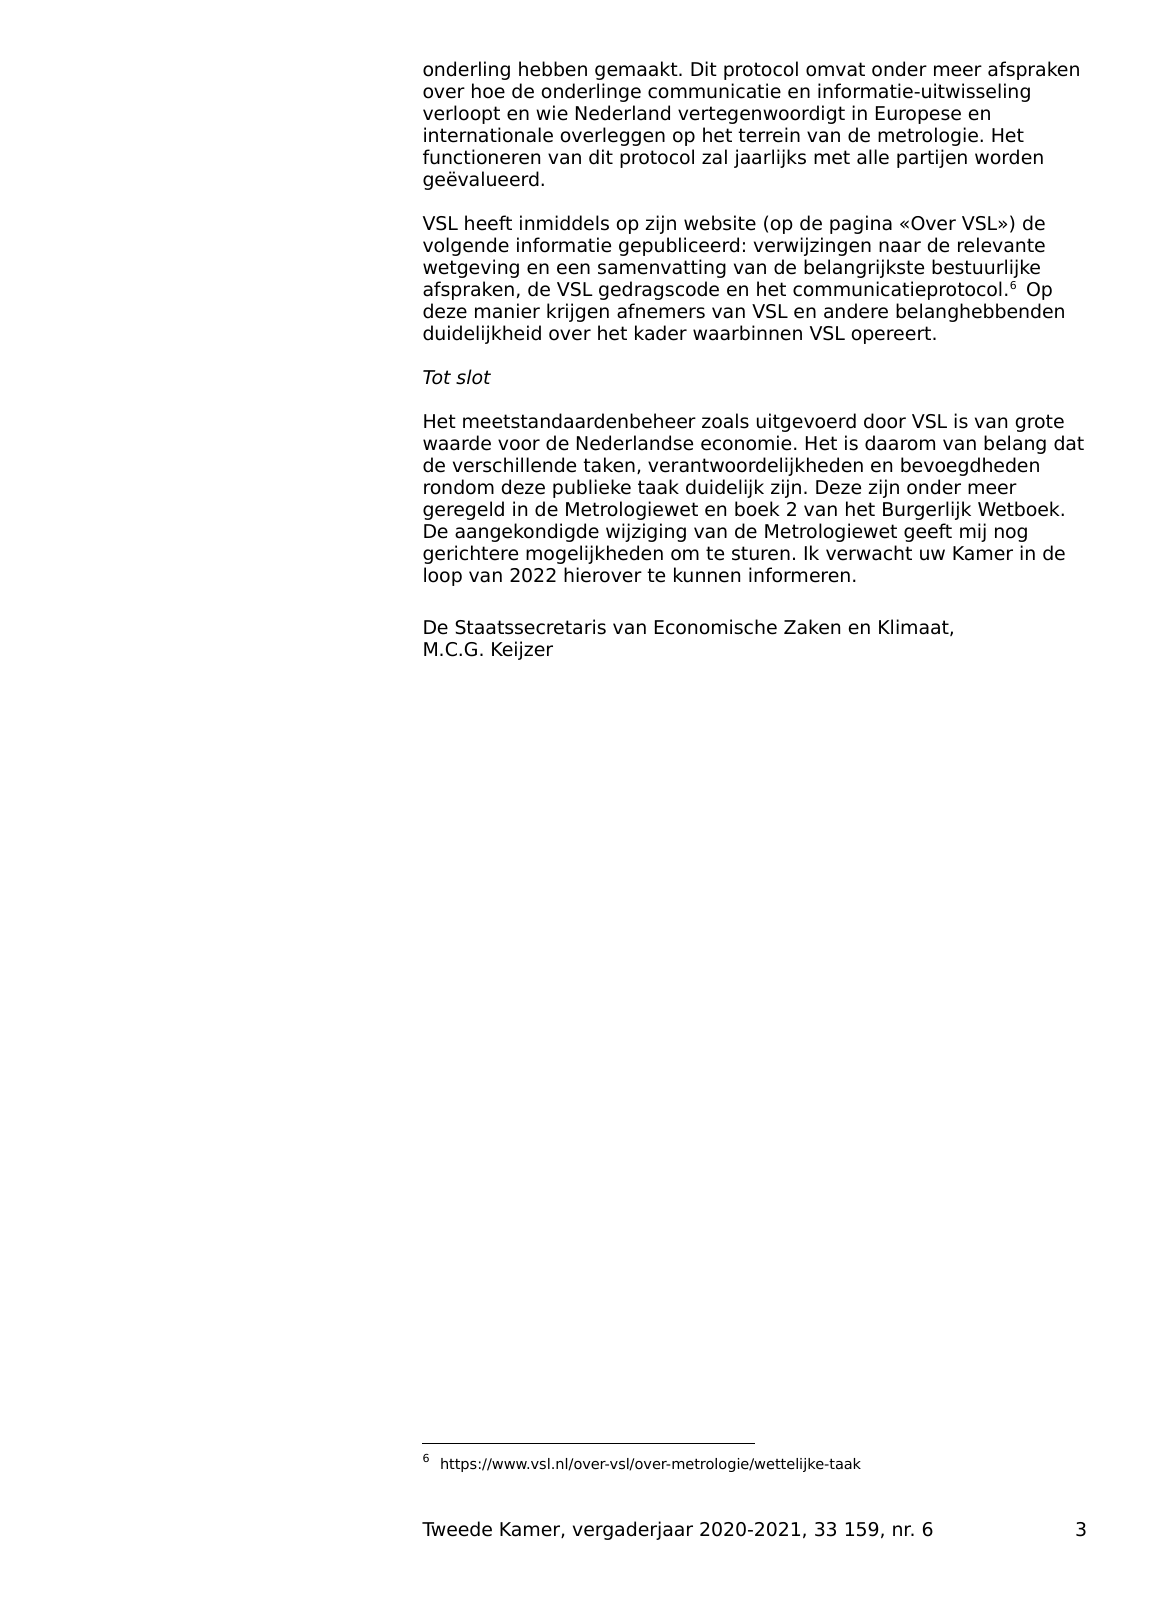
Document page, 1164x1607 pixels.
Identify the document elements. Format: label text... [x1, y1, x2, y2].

text VSL heeft inmiddels op zijn website (op de pagina «Over VSL») de volgende informatie gepubliceerd: verwijzingen naar de relevante wetgeving en een samenvatting van de belangrijkste bestuurlijke afspraken, de VSL gedragscode en het communicatieprotocol. Op deze manier krijgen afnemers van VSL en andere belanghebbenden duidelijkheid over het kader waarbinnen VSL opereert. [422, 213, 1087, 345]
text https://www.vsl.nl/over-vsl/over-metrologie/wettelijke-taak [422, 1452, 1087, 1474]
text De Staatssecretaris van Economische Zaken en Klimaat, M.C.G. Keijzer [422, 617, 1087, 661]
text Het meetstandaardenbeheer zoals uitgevoerd door VSL is van grote waarde voor de Nederlandse economie. Het is daarom van belang dat de verschillende taken, verantwoordelijkheden en bevoegdheden rondom deze publieke taak duidelijk zijn. Deze zijn onder meer geregeld in de Metrologiewet en boek 2 van het Burgerlijk Wetboek. De aangekondigde wijziging van de Metrologiewet geeft mij nog gerichtere mogelijkheden om te sturen. Ik verwacht uw Kamer in de loop van 2022 hierover te kunnen informeren. [422, 411, 1087, 587]
subtitle Tot slot [422, 367, 1087, 389]
text onderling hebben gemaakt. Dit protocol omvat onder meer afspraken over hoe de onderlinge communicatie en informatie-uitwisseling verloopt en wie Nederland vertegenwoordigt in Europese en internationale overleggen op het terrein van de metrologie. Het functioneren van dit protocol zal jaarlijks met alle partijen worden geëvalueerd. [422, 59, 1087, 191]
